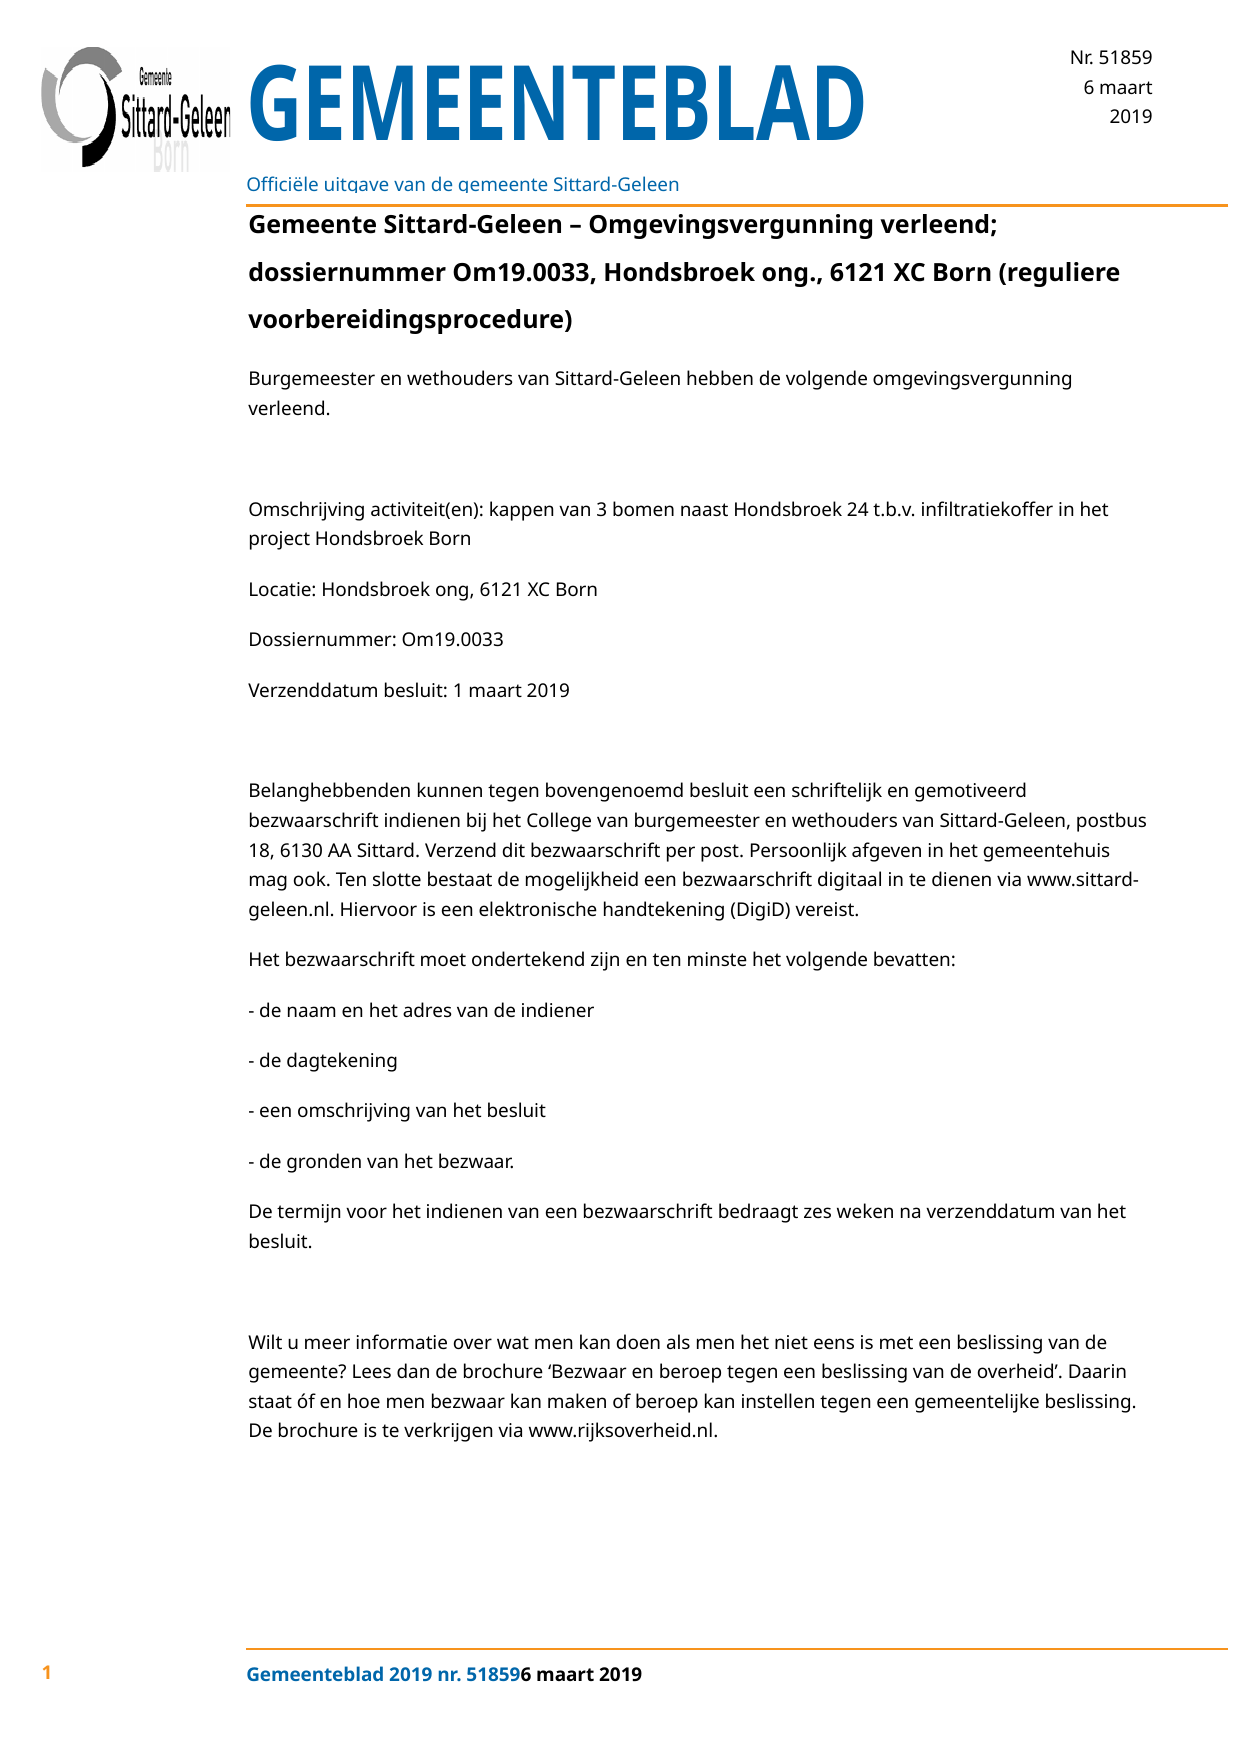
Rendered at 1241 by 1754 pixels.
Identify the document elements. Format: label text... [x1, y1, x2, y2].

text Locatie: Hondsbroek ong, 6121 XC Born [248, 576, 1152, 602]
text - de naam en het adres van de indiener [248, 997, 1152, 1022]
text - de dagtekening [248, 1047, 1152, 1073]
text De termijn voor het indienen van een bezwaarschrift bedraagt zes weken na verzenddatum van het besluit. [248, 1198, 1152, 1254]
text Burgemeester en wethouders van Sittard-Geleen hebben de volgende omgevingsvergunning verleend. [248, 366, 1152, 421]
text - de gronden van het bezwaar. [248, 1148, 1152, 1174]
text Omschrijving activiteit(en): kappen van 3 bomen naast Hondsbroek 24 t.b.v. infiltratiekoffer in het project Hondsbroek Born [248, 496, 1152, 551]
text Verzenddatum besluit: 1 maart 2019 [248, 677, 1152, 702]
text Belanghebbenden kunnen tegen bovengenoemd besluit een schriftelijk en gemotiveerd bezwaarschrift indienen bij het College van burgemeester en wethouders van Sittard-Geleen, postbus 18, 6130 AA Sittard. Verzend dit bezwaarschrift per post. Persoonlijk afgeven in het gemeentehuis mag ook. Ten slotte bestaat de mogelijkheid een bezwaarschrift digitaal in te dienen via www.sittard-geleen.nl. Hiervoor is een elektronische handtekening (DigiD) vereist. [248, 778, 1152, 922]
text Gemeente Sittard-Geleen – Omgevingsvergunning verleend; dossiernummer Om19.0033, Hondsbroek ong., 6121 XC Born (reguliere voorbereidingsprocedure) [248, 207, 1152, 336]
text Het bezwaarschrift moet ondertekend zijn en ten minste het volgende bevatten: [248, 946, 1152, 972]
text - een omschrijving van het besluit [248, 1098, 1152, 1123]
picture [41, 47, 231, 172]
text Dossiernummer: Om19.0033 [248, 626, 1152, 652]
text Wilt u meer informatie over wat men kan doen als men het niet eens is met een beslissing van de gemeente? Lees dan de brochure ‘Bezwaar en beroep tegen een beslissing van de overheid’. Daarin staat óf en hoe men bezwaar kan maken of beroep kan instellen tegen een gemeentelijke beslissing. De brochure is te verkrijgen via www.rijksoverheid.nl. [248, 1329, 1152, 1443]
